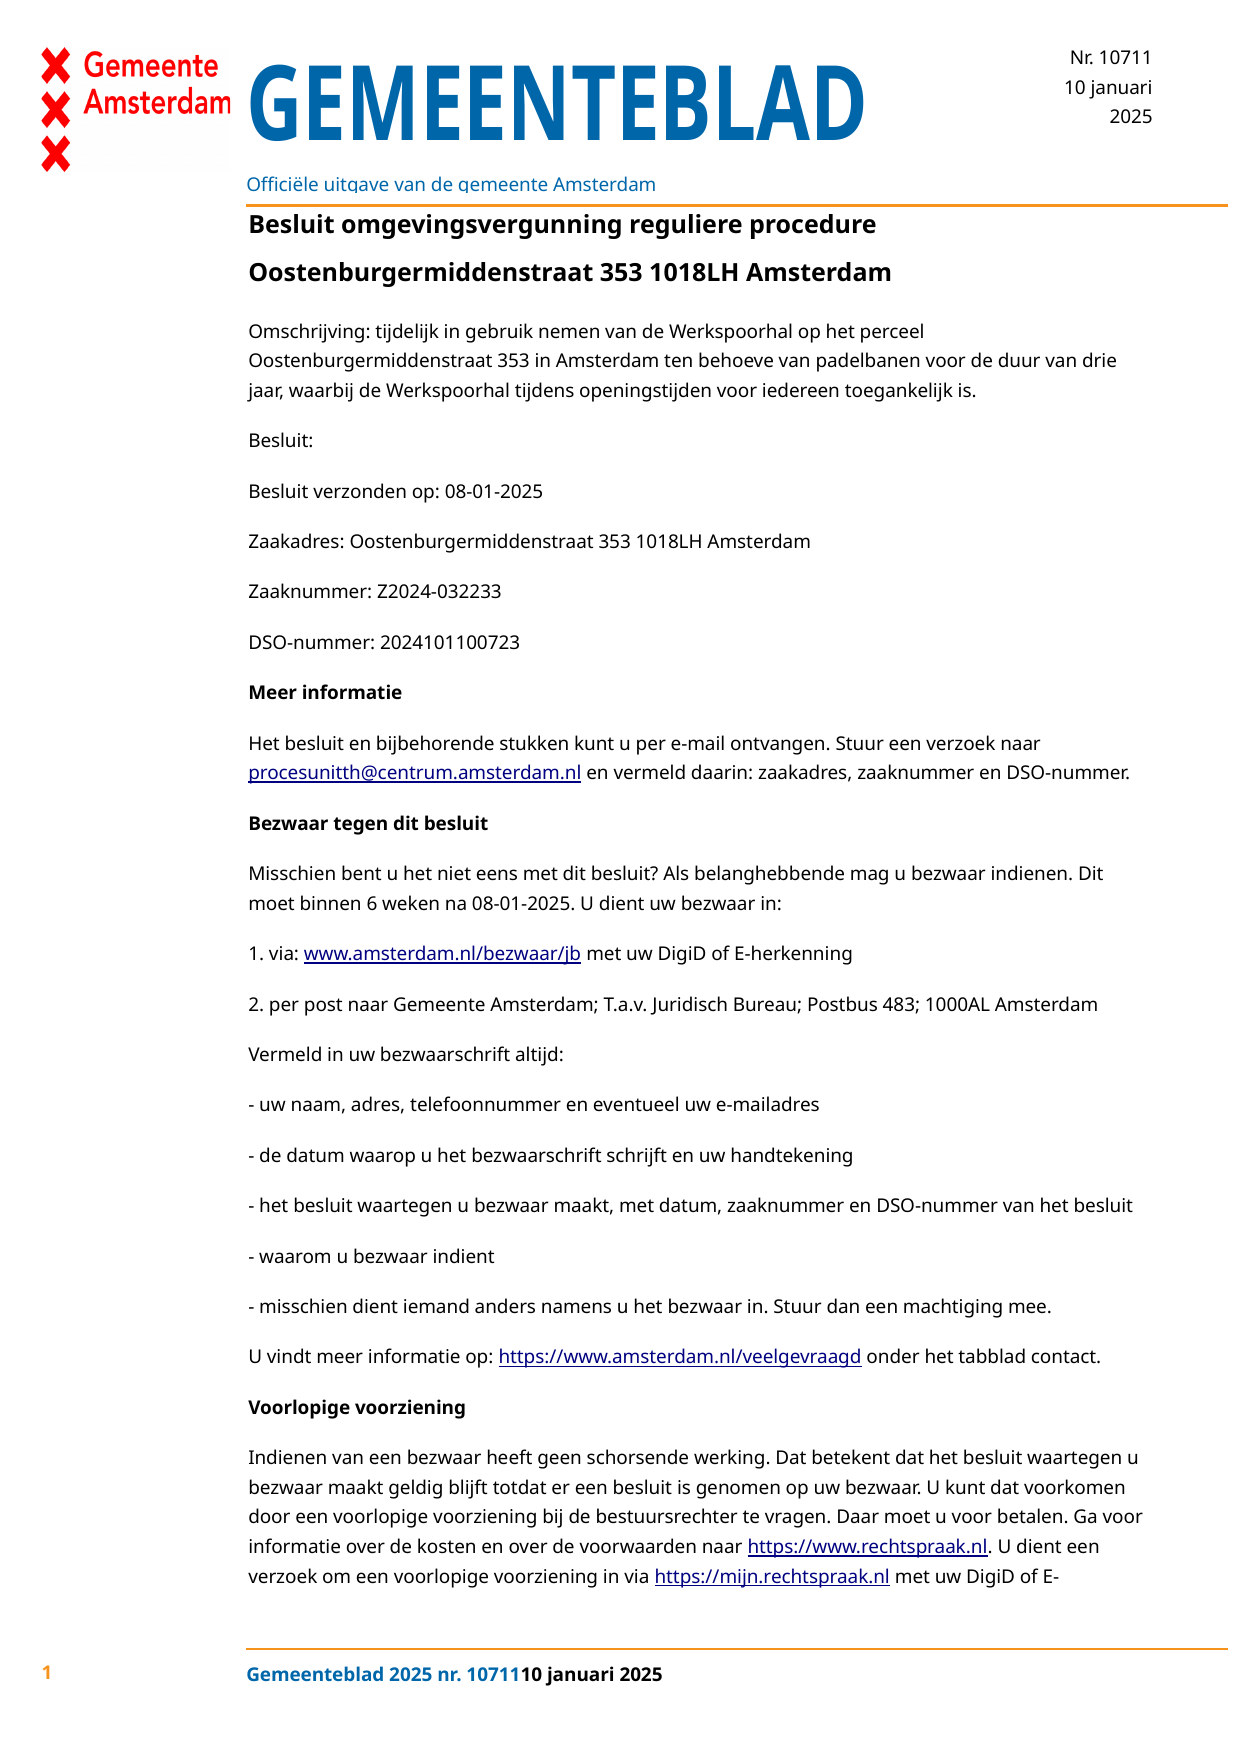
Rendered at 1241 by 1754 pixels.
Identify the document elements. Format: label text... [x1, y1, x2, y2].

text Voorlopige voorziening [248, 1394, 1152, 1420]
text - de datum waarop u het bezwaarschrift schrijft en uw handtekening [248, 1142, 1152, 1168]
text Besluit verzonden op: 08-01-2025 [248, 478, 1152, 504]
text Zaaknummer: Z2024-032233 [248, 579, 1152, 604]
picture [41, 47, 231, 172]
text Zaakadres: Oostenburgermiddenstraat 353 1018LH Amsterdam [248, 528, 1152, 554]
text - misschien dient iemand anders namens u het bezwaar in. Stuur dan een machtiging mee. [248, 1293, 1152, 1319]
text U vindt meer informatie op: https://www.amsterdam.nl/veelgevraagd onder het tabblad contact. [248, 1344, 1152, 1369]
text 1. via: www.amsterdam.nl/bezwaar/jb met uw DigiD of E-herkenning [248, 940, 1152, 966]
text 2. per post naar Gemeente Amsterdam; T.a.v. Juridisch Bureau; Postbus 483; 1000AL Amsterdam [248, 991, 1152, 1017]
text Bezwaar tegen dit besluit [248, 810, 1152, 836]
text Besluit omgevingsvergunning reguliere procedure Oostenburgermiddenstraat 353 1018LH Amsterdam [248, 207, 1152, 288]
text - waarom u bezwaar indient [248, 1243, 1152, 1269]
text Misschien bent u het niet eens met dit besluit? Als belanghebbende mag u bezwaar indienen. Dit moet binnen 6 weken na 08-01-2025. U dient uw bezwaar in: [248, 860, 1152, 916]
text - uw naam, adres, telefoonnummer en eventueel uw e-mailadres [248, 1092, 1152, 1117]
text Indienen van een bezwaar heeft geen schorsende werking. Dat betekent dat het besluit waartegen u bezwaar maakt geldig blijft totdat er een besluit is genomen op uw bezwaar. U kunt dat voorkomen door een voorlopige voorziening bij de bestuursrechter te vragen. Daar moet u voor betalen. Ga voor informatie over de kosten en over de voorwaarden naar https://www.rechtspraak.nl. U dient een verzoek om een voorlopige voorziening in via https://mijn.rechtspraak.nl met uw DigiD of E- [248, 1444, 1152, 1589]
text Omschrijving: tijdelijk in gebruik nemen van de Werkspoorhal op het perceel Oostenburgermiddenstraat 353 in Amsterdam ten behoeve van padelbanen voor de duur van drie jaar, waarbij de Werkspoorhal tijdens openingstijden voor iedereen toegankelijk is. [248, 318, 1152, 403]
text - het besluit waartegen u bezwaar maakt, met datum, zaaknummer en DSO-nummer van het besluit [248, 1192, 1152, 1218]
text Meer informatie [248, 679, 1152, 705]
text Besluit: [248, 427, 1152, 453]
text Vermeld in uw bezwaarschrift altijd: [248, 1041, 1152, 1067]
text DSO-nummer: 2024101100723 [248, 629, 1152, 655]
text Het besluit en bijbehorende stukken kunt u per e-mail ontvangen. Stuur een verzoek naar procesunitth@centrum.amsterdam.nl en vermeld daarin: zaakadres, zaaknummer en DSO-nummer. [248, 730, 1152, 785]
